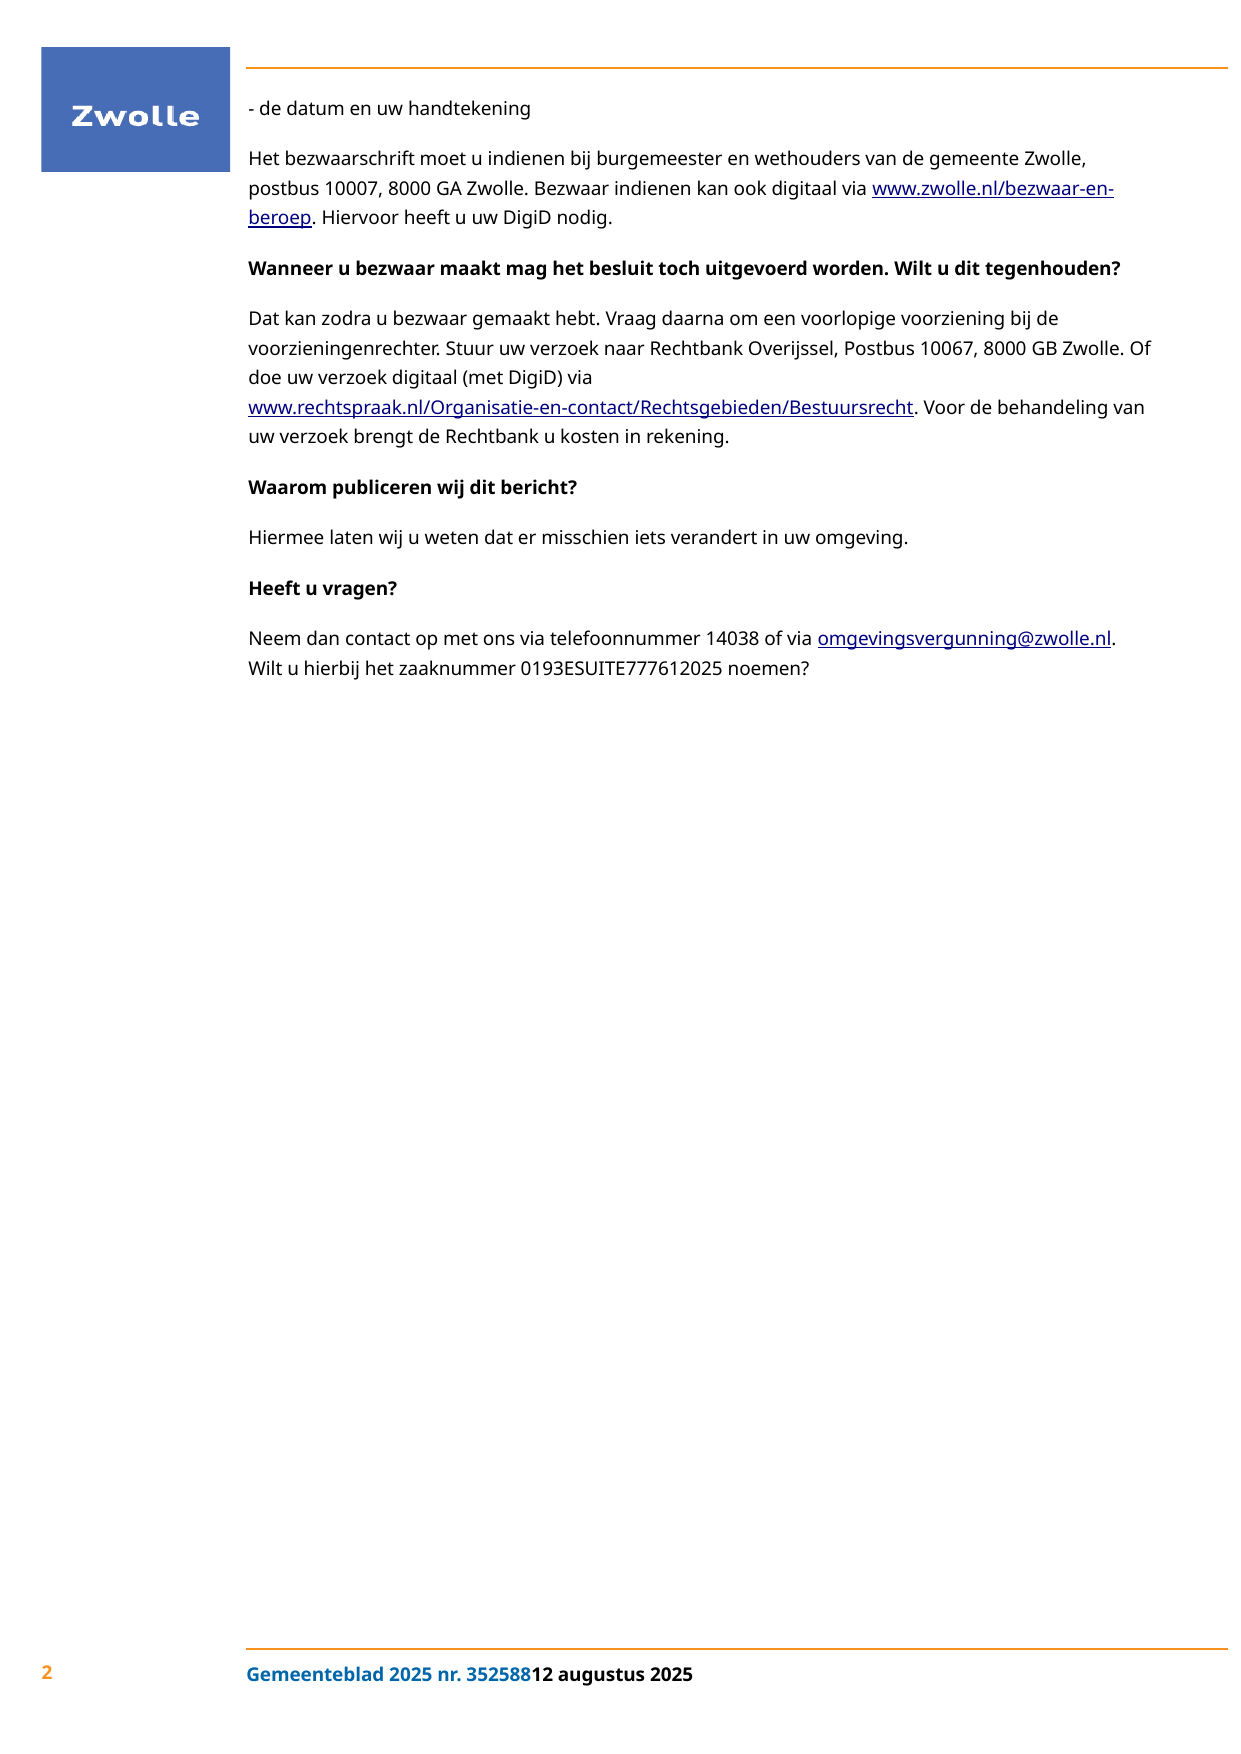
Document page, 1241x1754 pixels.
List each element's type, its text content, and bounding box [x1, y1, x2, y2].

text - de datum en uw handtekening [248, 95, 1152, 121]
text Heeft u vragen? [248, 575, 1152, 601]
text Hiermee laten wij u weten dat er misschien iets verandert in uw omgeving. [248, 524, 1152, 550]
picture [41, 47, 231, 172]
text Dat kan zodra u bezwaar gemaakt hebt. Vraag daarna om een voorlopige voorziening bij de voorzieningenrechter. Stuur uw verzoek naar Rechtbank Overijssel, Postbus 10067, 8000 GB Zwolle. Of doe uw verzoek digitaal (met DigiD) via www.rechtspraak.nl/Organisatie-en-contact/Rechtsgebieden/Bestuursrecht. Voor de behandeling van uw verzoek brengt de Rechtbank u kosten in rekening. [248, 305, 1152, 449]
text Waarom publiceren wij dit bericht? [248, 474, 1152, 500]
text Wanneer u bezwaar maakt mag het besluit toch uitgevoerd worden. Wilt u dit tegenhouden? [248, 255, 1152, 281]
text Het bezwaarschrift moet u indienen bij burgemeester en wethouders van de gemeente Zwolle, postbus 10007, 8000 GA Zwolle. Bezwaar indienen kan ook digitaal via www.zwolle.nl/bezwaar-en-beroep. Hiervoor heeft u uw DigiD nodig. [248, 145, 1152, 230]
text Neem dan contact op met ons via telefoonnummer 14038 of via omgevingsvergunning@zwolle.nl. Wilt u hierbij het zaaknummer 0193ESUITE777612025 noemen? [248, 625, 1152, 681]
